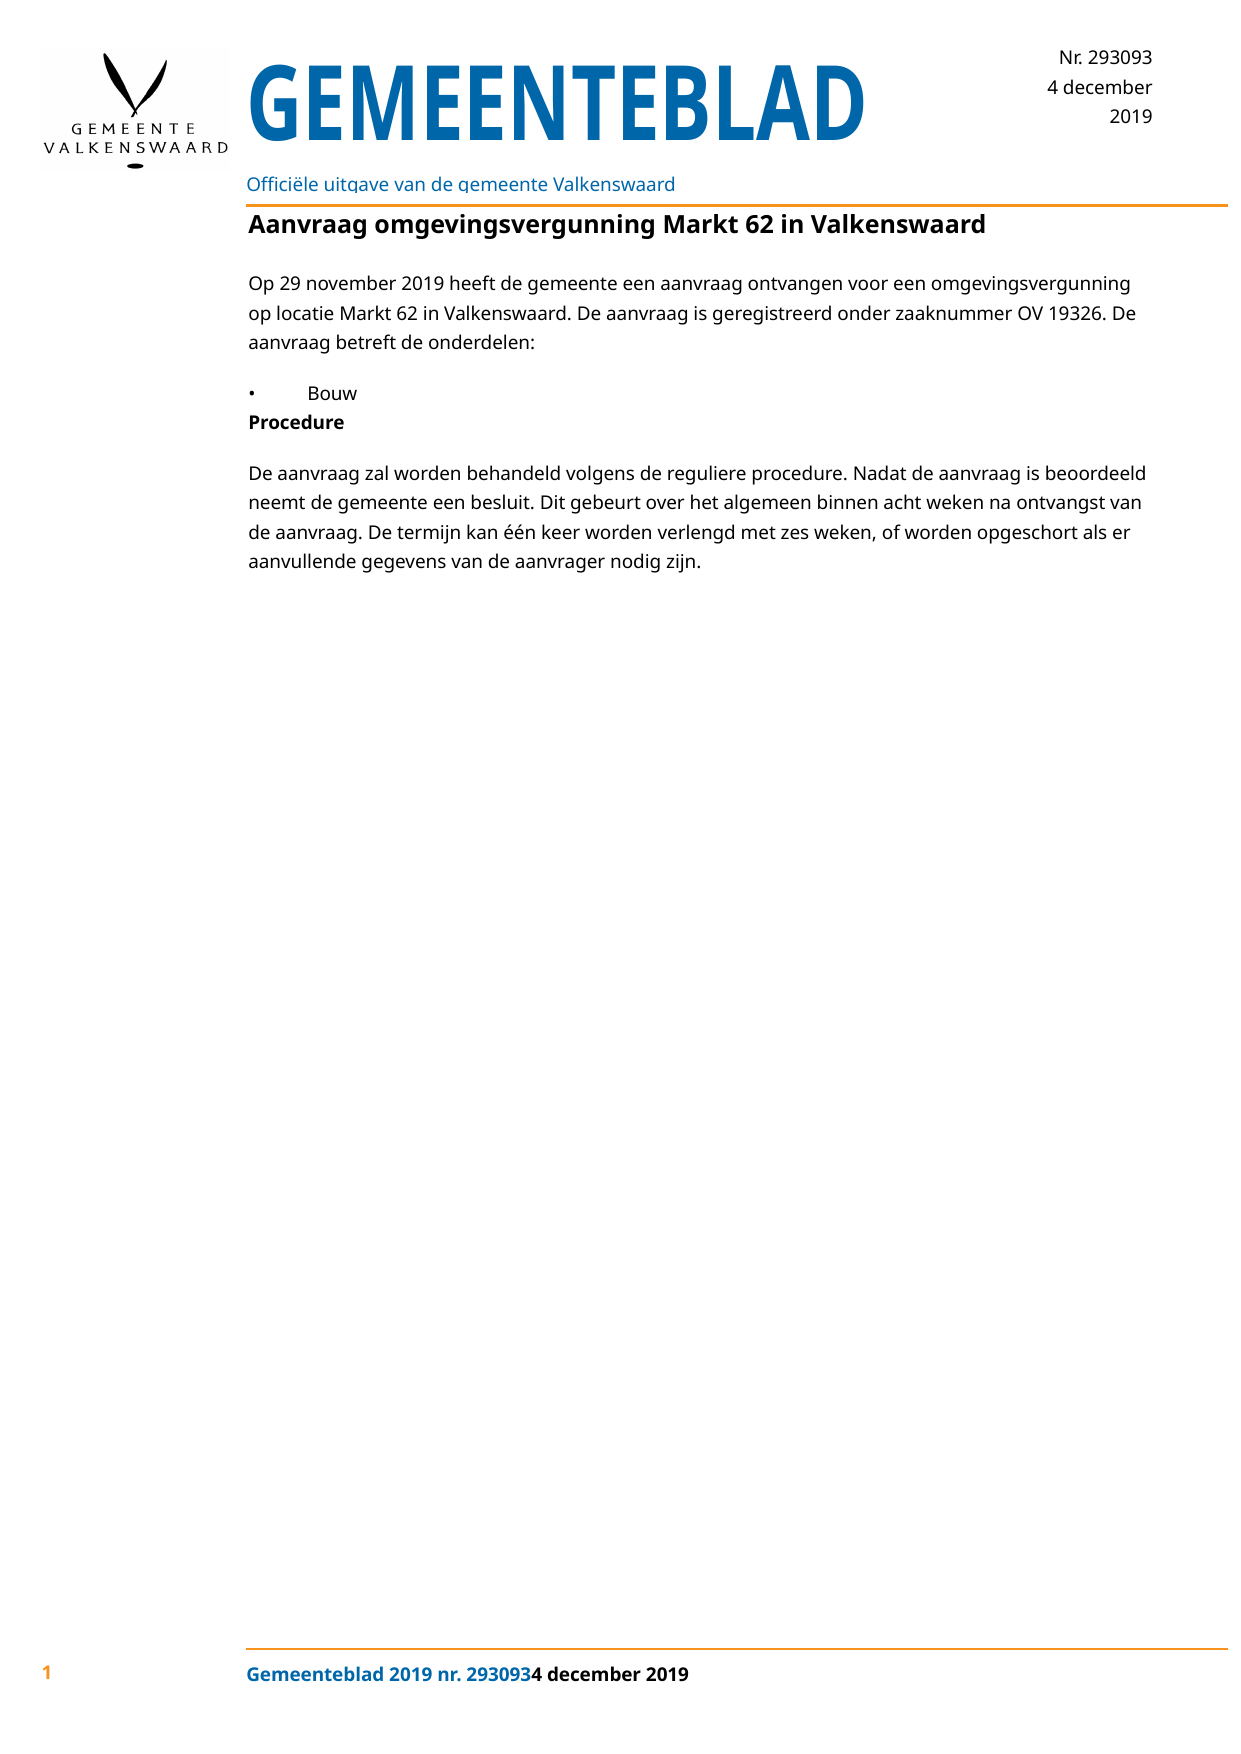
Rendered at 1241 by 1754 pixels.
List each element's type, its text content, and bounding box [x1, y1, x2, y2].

text Op 29 november 2019 heeft de gemeente een aanvraag ontvangen voor een omgevingsvergunning op locatie Markt 62 in Valkenswaard. De aanvraag is geregistreerd onder zaaknummer OV 19326. De aanvraag betreft de onderdelen: [248, 270, 1152, 355]
list Bouw [248, 380, 1152, 406]
picture [41, 47, 231, 172]
text Procedure [248, 409, 1152, 435]
text De aanvraag zal worden behandeld volgens de reguliere procedure. Nadat de aanvraag is beoordeeld neemt de gemeente een besluit. Dit gebeurt over het algemeen binnen acht weken na ontvangst van de aanvraag. De termijn kan één keer worden verlengd met zes weken, of worden opgeschort als er aanvullende gegevens van de aanvrager nodig zijn. [248, 460, 1152, 574]
text Aanvraag omgevingsvergunning Markt 62 in Valkenswaard [248, 207, 1152, 241]
